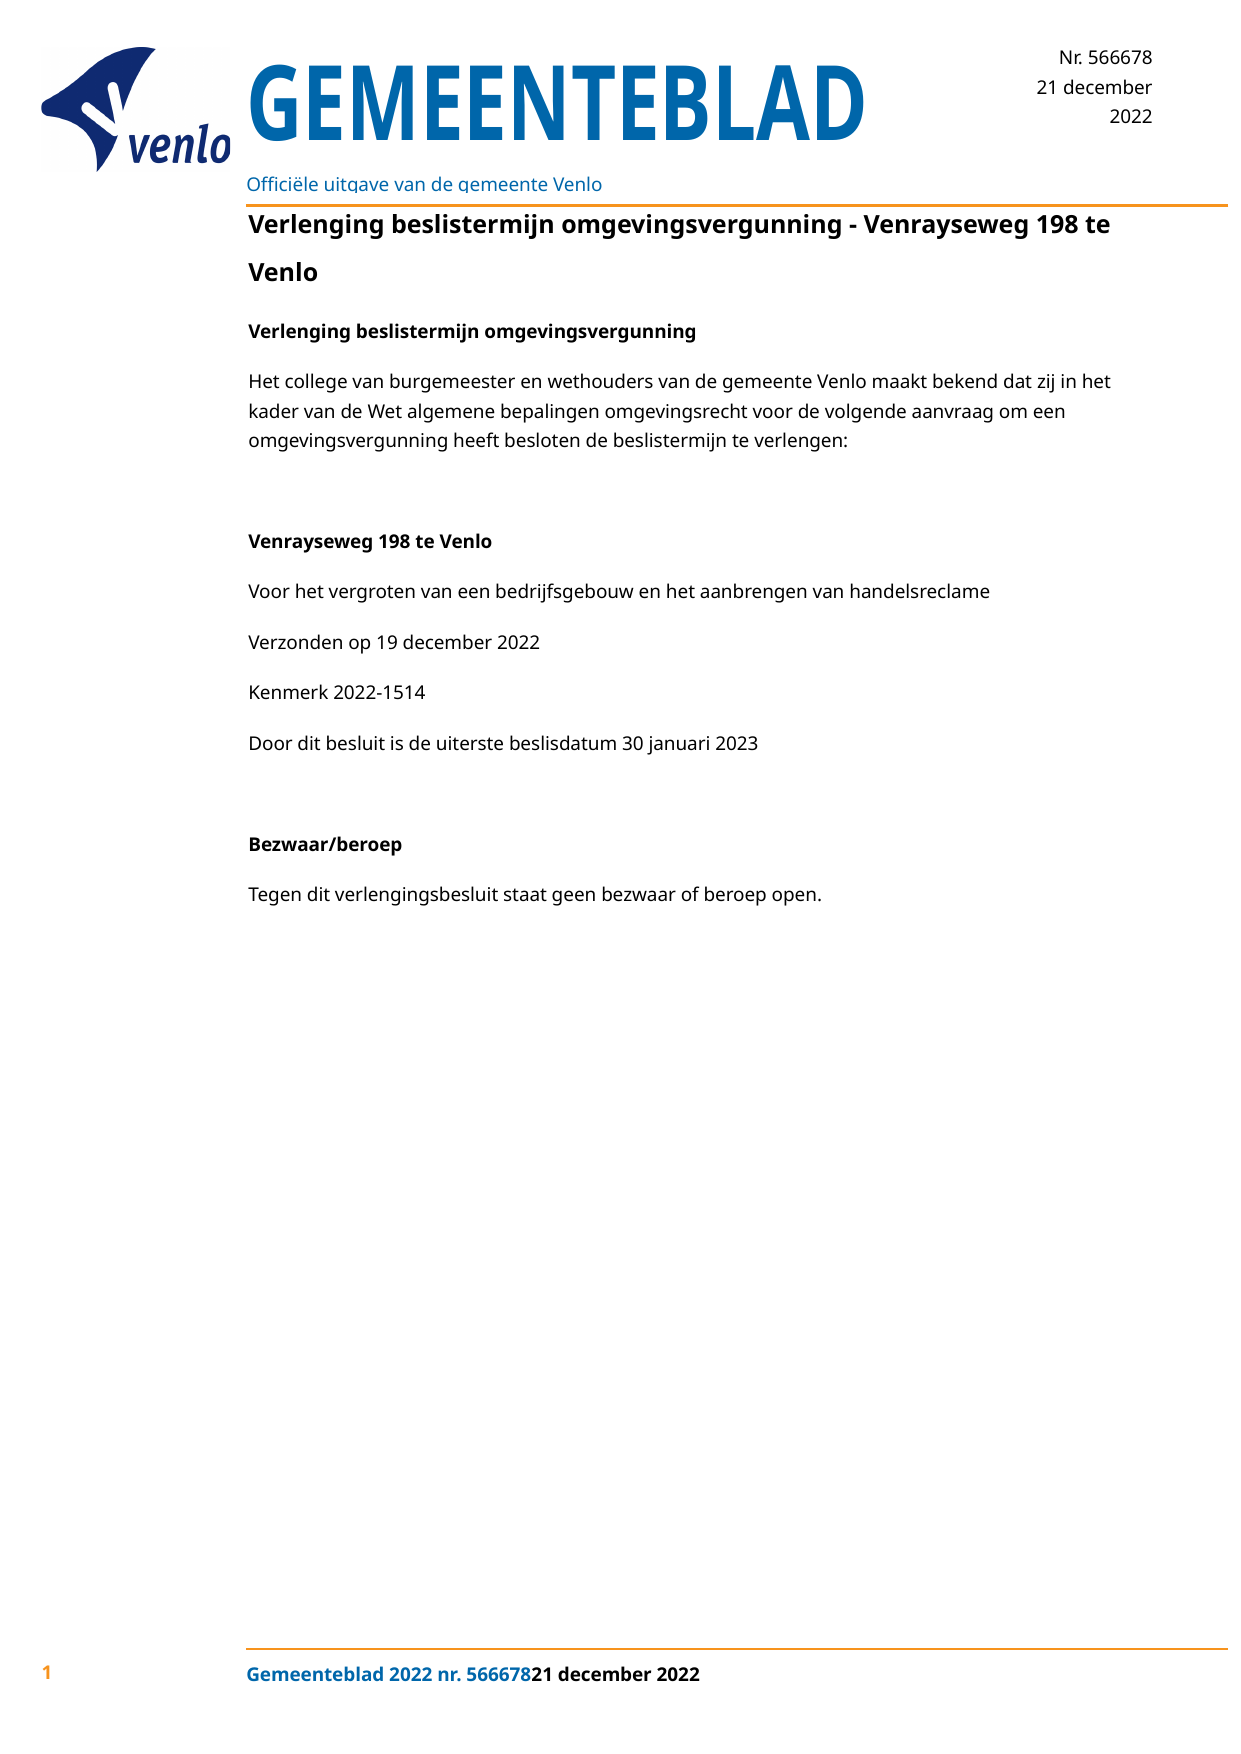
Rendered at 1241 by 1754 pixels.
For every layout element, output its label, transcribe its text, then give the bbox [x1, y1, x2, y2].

text Kenmerk 2022-1514 [248, 679, 1152, 705]
text Tegen dit verlengingsbesluit staat geen bezwaar of beroep open. [248, 881, 1152, 907]
text Het college van burgemeester en wethouders van de gemeente Venlo maakt bekend dat zij in het kader van de Wet algemene bepalingen omgevingsrecht voor de volgende aanvraag om een omgevingsvergunning heeft besloten de beslistermijn te verlengen: [248, 368, 1152, 453]
text Verlenging beslistermijn omgevingsvergunning [248, 318, 1152, 344]
picture [41, 47, 231, 172]
text Verlenging beslistermijn omgevingsvergunning - Venrayseweg 198 te Venlo [248, 207, 1152, 288]
text Voor het vergroten van een bedrijfsgebouw en het aanbrengen van handelsreclame [248, 579, 1152, 604]
text Verzonden op 19 december 2022 [248, 629, 1152, 655]
text Door dit besluit is de uiterste beslisdatum 30 januari 2023 [248, 730, 1152, 756]
text Bezwaar/beroep [248, 831, 1152, 857]
text Venrayseweg 198 te Venlo [248, 528, 1152, 554]
